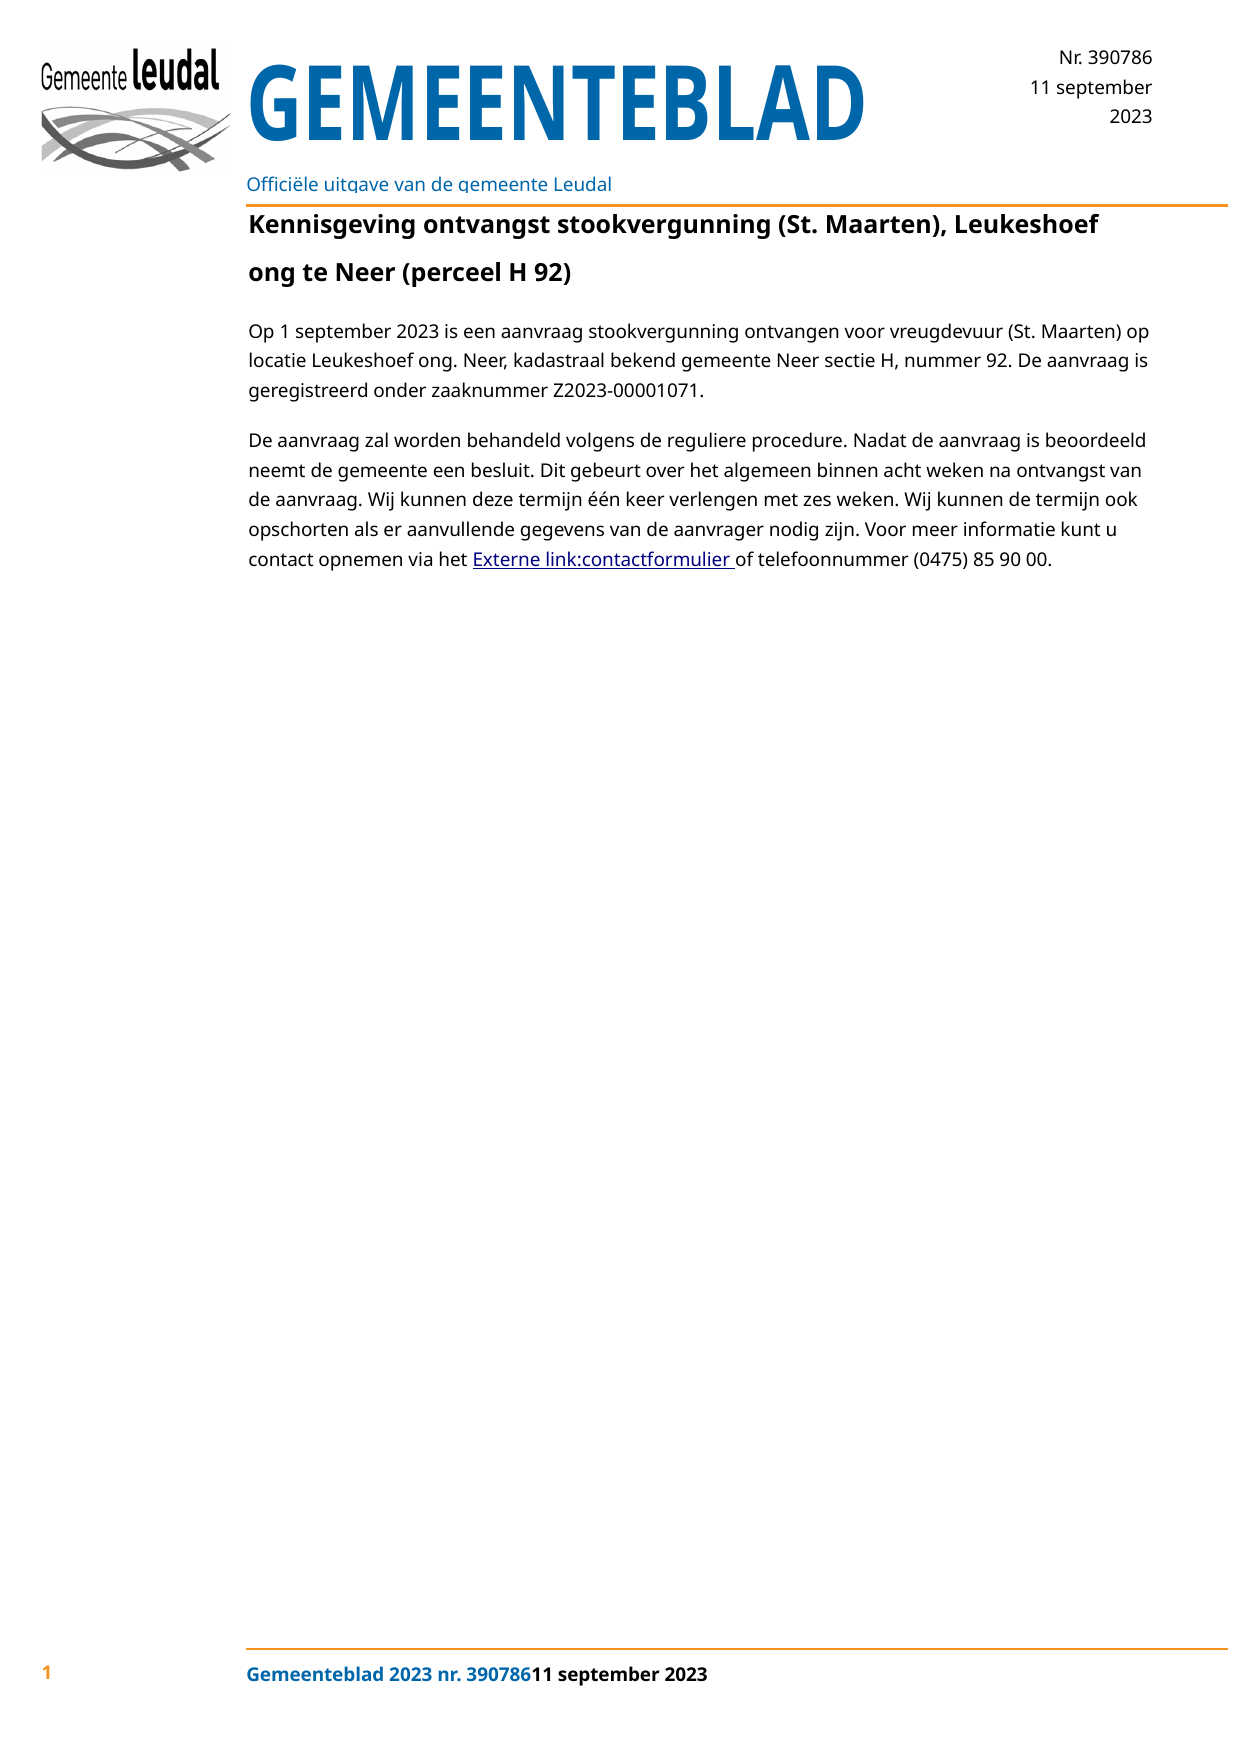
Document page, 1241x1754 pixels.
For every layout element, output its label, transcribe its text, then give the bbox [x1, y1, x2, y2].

text Kennisgeving ontvangst stookvergunning (St. Maarten), Leukeshoef ong te Neer (perceel H 92) [248, 207, 1152, 288]
picture [41, 47, 231, 172]
text De aanvraag zal worden behandeld volgens de reguliere procedure. Nadat de aanvraag is beoordeeld neemt de gemeente een besluit. Dit gebeurt over het algemeen binnen acht weken na ontvangst van de aanvraag. Wij kunnen deze termijn één keer verlengen met zes weken. Wij kunnen de termijn ook opschorten als er aanvullende gegevens van de aanvrager nodig zijn. Voor meer informatie kunt u contact opnemen via het Externe link:contactformulier of telefoonnummer (0475) 85 90 00. [248, 427, 1152, 572]
text Op 1 september 2023 is een aanvraag stookvergunning ontvangen voor vreugdevuur (St. Maarten) op locatie Leukeshoef ong. Neer, kadastraal bekend gemeente Neer sectie H, nummer 92. De aanvraag is geregistreerd onder zaaknummer Z2023-00001071. [248, 318, 1152, 403]
